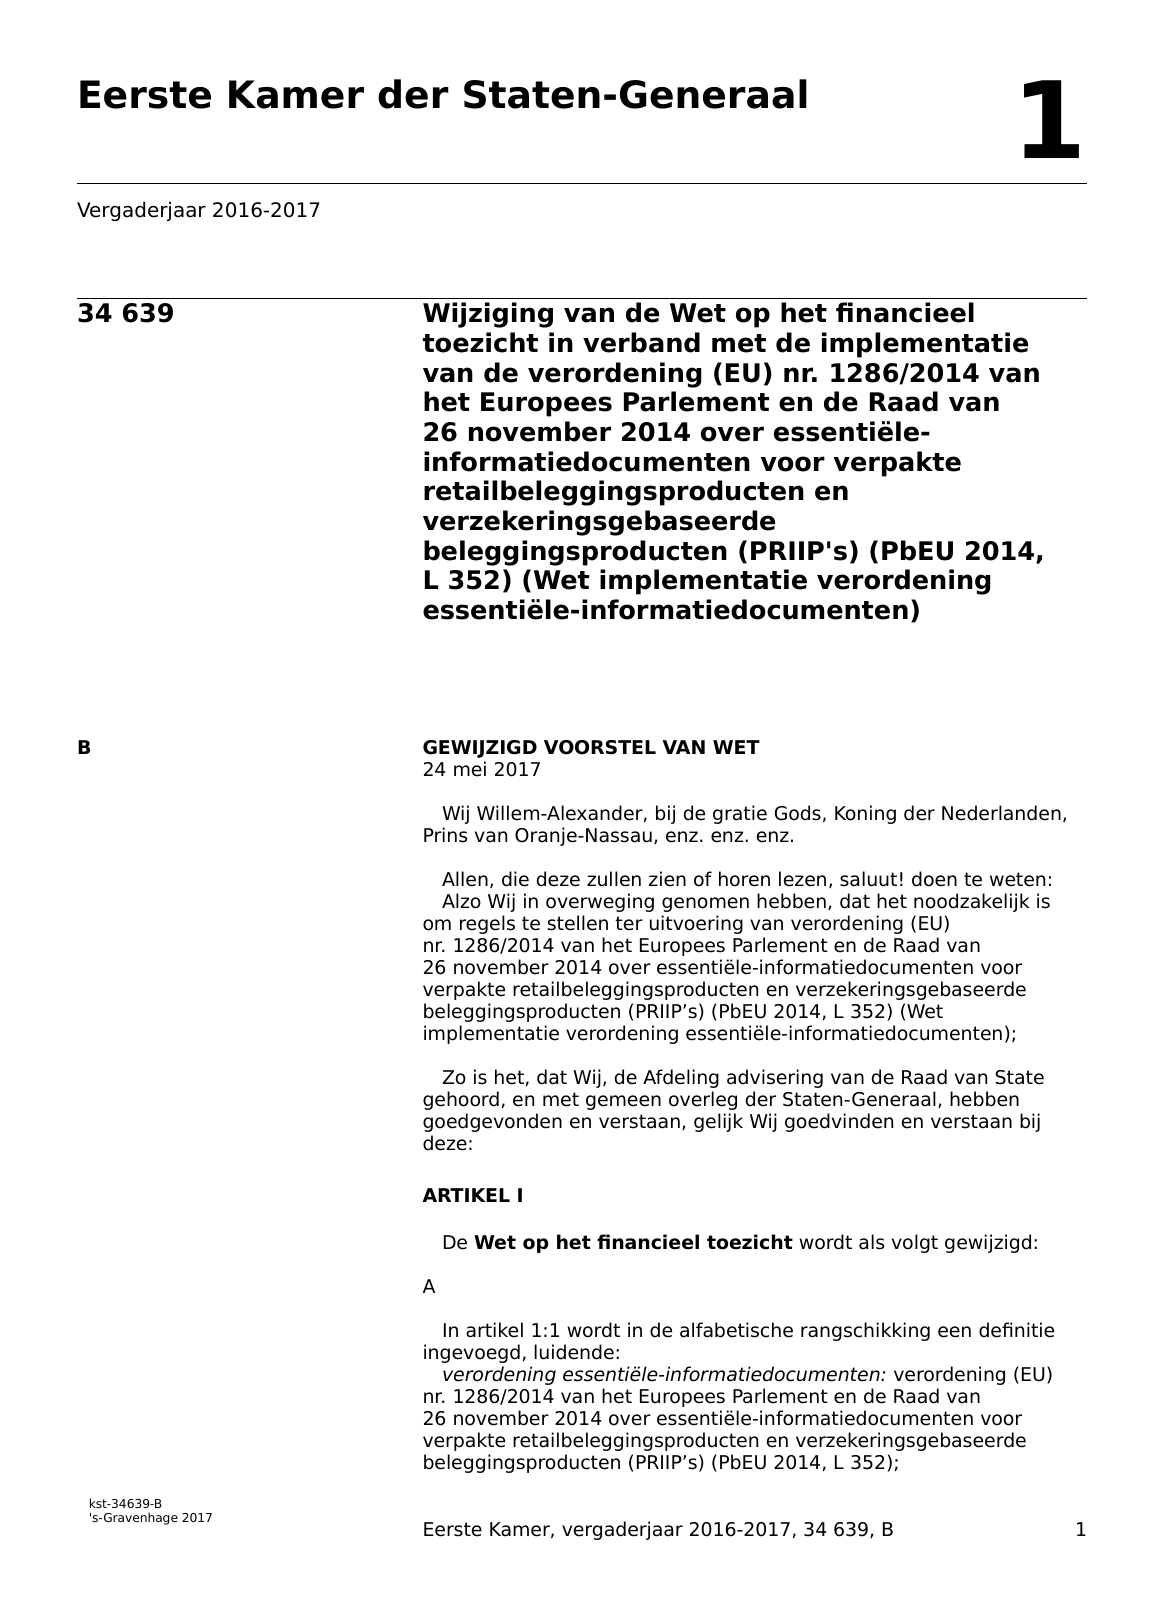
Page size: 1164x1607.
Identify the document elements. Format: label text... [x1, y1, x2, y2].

table_cell Vergaderjaar 2016-2017 [77, 184, 1087, 298]
text Zo is het, dat Wij, de Afdeling advisering van de Raad van State gehoord, en met gemeen overleg der Staten-Generaal, hebben goedgevonden en verstaan, gelijk Wij goedvinden en verstaan bij deze: [422, 1067, 1087, 1155]
subtitle 34 639 Wijziging van de Wet op het financieel toezicht in verband met de implementatie van de verordening (EU) nr. 1286/2014 van het Europees Parlement en de Raad van 26 november 2014 over essentiële-informatiedocumenten voor verpakte retailbeleggingsproducten en verzekeringsgebaseerde beleggingsproducten (PRIIP's) (PbEU 2014, L 352) (Wet implementatie verordening essentiële-informatiedocumenten) [77, 299, 1087, 626]
text verordening essentiële-informatiedocumenten: verordening (EU) nr. 1286/2014 van het Europees Parlement en de Raad van 26 november 2014 over essentiële-informatiedocumenten voor verpakte retailbeleggingsproducten en verzekeringsgebaseerde beleggingsproducten (PRIIP’s) (PbEU 2014, L 352); [422, 1364, 1087, 1474]
text Alzo Wij in overweging genomen hebben, dat het noodzakelijk is om regels te stellen ter uitvoering van verordening (EU) nr. 1286/2014 van het Europees Parlement en de Raad van 26 november 2014 over essentiële-informatiedocumenten voor verpakte retailbeleggingsproducten en verzekeringsgebaseerde beleggingsproducten (PRIIP’s) (PbEU 2014, L 352) (Wet implementatie verordening essentiële-informatiedocumenten); [422, 891, 1087, 1045]
text De Wet op het financieel toezicht wordt als volgt gewijzigd: [422, 1232, 1087, 1254]
subtitle B GEWIJZIGD VOORSTEL VAN WET [77, 737, 1087, 758]
table_header Eerste Kamer der Staten-Generaal [77, 59, 886, 183]
text Wij Willem-Alexander, bij de gratie Gods, Koning der Nederlanden, Prins van Oranje-Nassau, enz. enz. enz. [422, 803, 1087, 847]
text 's-Gravenhage 2017 [88, 1511, 323, 1525]
text In artikel 1:1 wordt in de alfabetische rangschikking een definitie ingevoegd, luidende: [422, 1320, 1087, 1364]
subtitle ARTIKEL I [422, 1185, 1087, 1207]
text A [422, 1276, 1087, 1298]
table_header 1 [886, 59, 1087, 183]
text Allen, die deze zullen zien of horen lezen, saluut! doen te weten: [422, 869, 1087, 891]
text kst-34639-B [88, 1497, 323, 1511]
text 24 mei 2017 [422, 758, 1087, 781]
